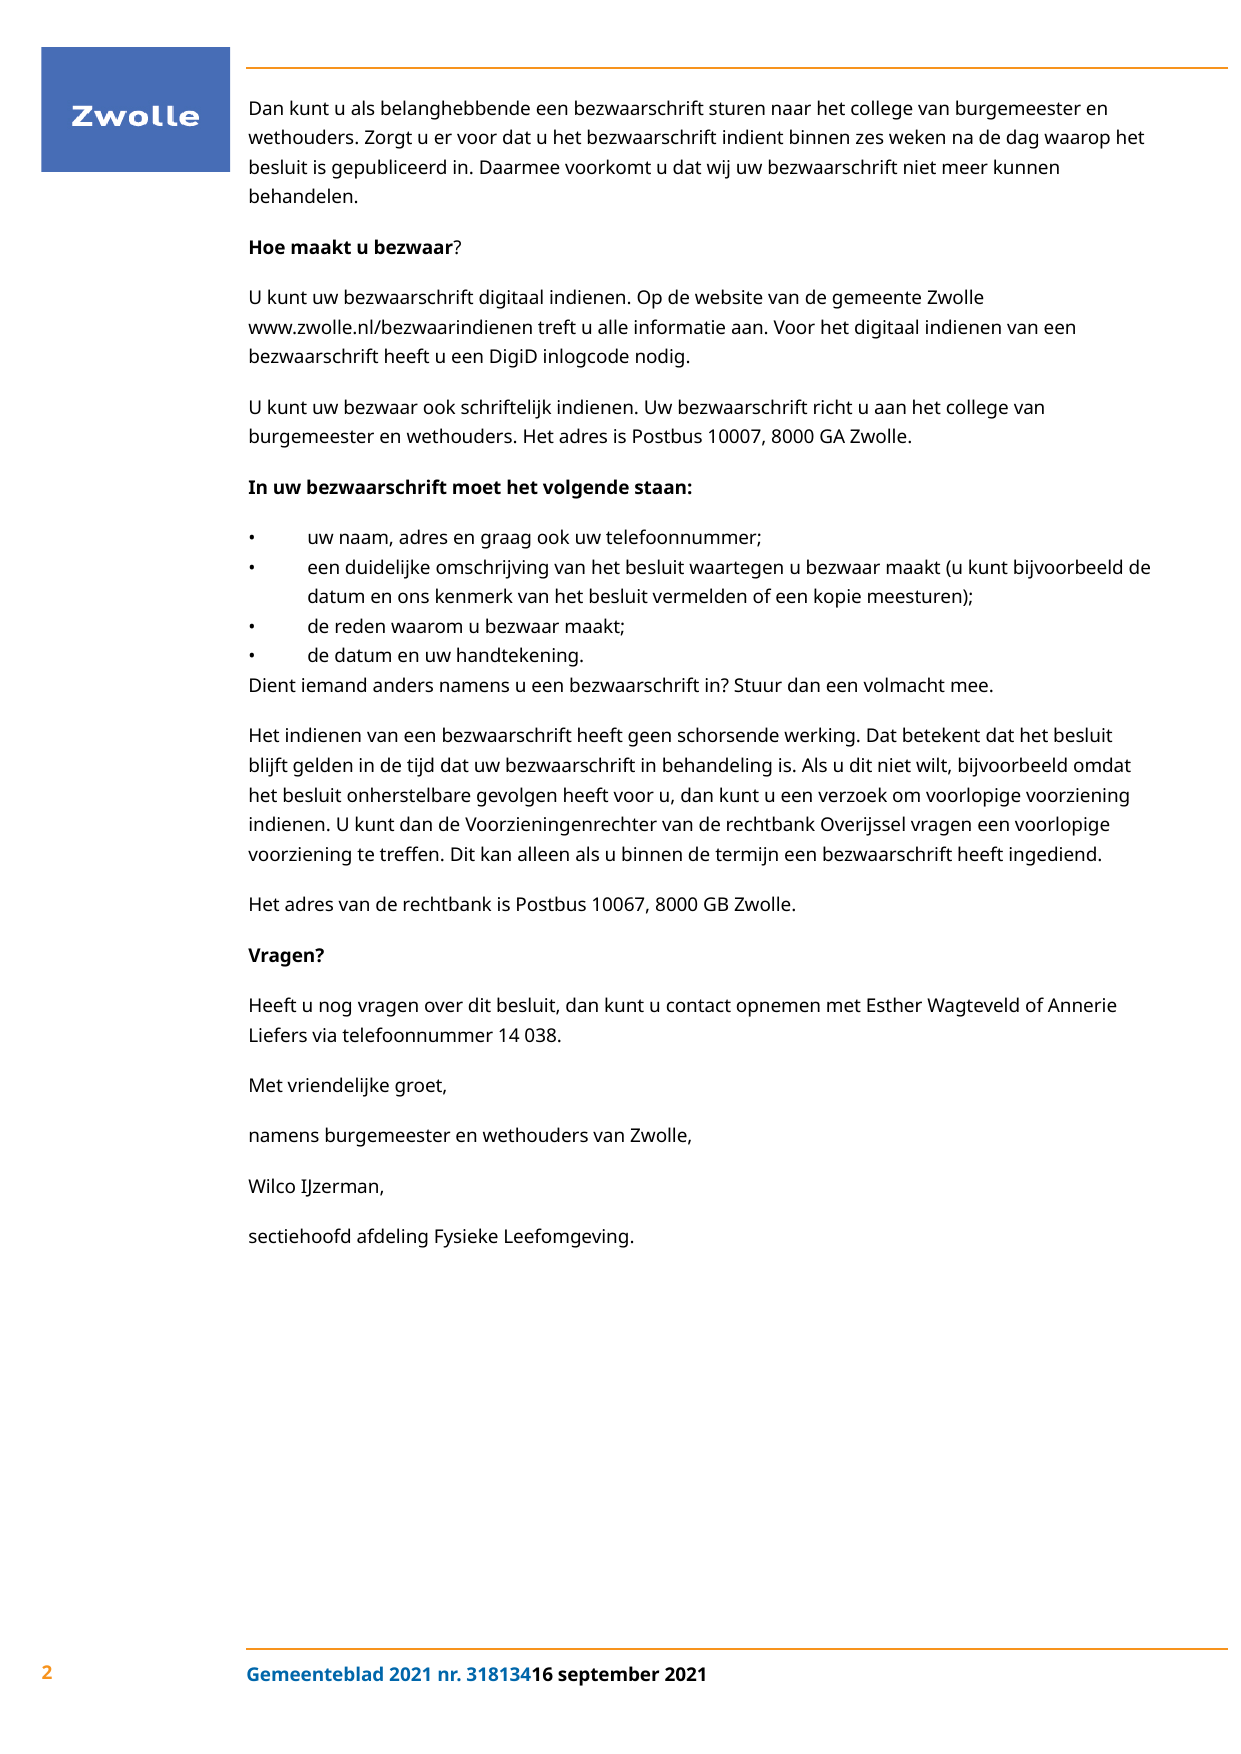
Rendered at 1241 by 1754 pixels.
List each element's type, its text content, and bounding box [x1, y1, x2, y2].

text Dan kunt u als belanghebbende een bezwaarschrift sturen naar het college van burgemeester en wethouders. Zorgt u er voor dat u het bezwaarschrift indient binnen zes weken na de dag waarop het besluit is gepubliceerd in. Daarmee voorkomt u dat wij uw bezwaarschrift niet meer kunnen behandelen. [248, 95, 1152, 209]
list de reden waarom u bezwaar maakt; [248, 613, 1152, 639]
text Met vriendelijke groet, [248, 1072, 1152, 1098]
text U kunt uw bezwaar ook schriftelijk indienen. Uw bezwaarschrift richt u aan het college van burgemeester en wethouders. Het adres is Postbus 10007, 8000 GA Zwolle. [248, 394, 1152, 449]
text Het indienen van een bezwaarschrift heeft geen schorsende werking. Dat betekent dat het besluit blijft gelden in de tijd dat uw bezwaarschrift in behandeling is. Als u dit niet wilt, bijvoorbeeld omdat het besluit onherstelbare gevolgen heeft voor u, dan kunt u een verzoek om voorlopige voorziening indienen. U kunt dan de Voorzieningenrechter van de rechtbank Overijssel vragen een voorlopige voorziening te treffen. Dit kan alleen als u binnen de termijn een bezwaarschrift heeft ingediend. [248, 723, 1152, 867]
text namens burgemeester en wethouders van Zwolle, [248, 1123, 1152, 1148]
list een duidelijke omschrijving van het besluit waartegen u bezwaar maakt (u kunt bijvoorbeeld de datum en ons kenmerk van het besluit vermelden of een kopie meesturen); [248, 554, 1152, 609]
list uw naam, adres en graag ook uw telefoonnummer; [248, 524, 1152, 550]
text U kunt uw bezwaarschrift digitaal indienen. Op de website van de gemeente Zwolle www.zwolle.nl/bezwaarindienen treft u alle informatie aan. Voor het digitaal indienen van een bezwaarschrift heeft u een DigiD inlogcode nodig. [248, 284, 1152, 369]
text Het adres van de rechtbank is Postbus 10067, 8000 GB Zwolle. [248, 891, 1152, 917]
text sectiehoofd afdeling Fysieke Leefomgeving. [248, 1223, 1152, 1249]
text Vragen? [248, 942, 1152, 968]
picture [41, 47, 231, 172]
text Dient iemand anders namens u een bezwaarschrift in? Stuur dan een volmacht mee. [248, 672, 1152, 698]
text Wilco IJzerman, [248, 1173, 1152, 1199]
text Heeft u nog vragen over dit besluit, dan kunt u contact opnemen met Esther Wagteveld of Annerie Liefers via telefoonnummer 14 038. [248, 992, 1152, 1048]
list de datum en uw handtekening. [248, 643, 1152, 668]
text Hoe maakt u bezwaar? [248, 234, 1152, 260]
text In uw bezwaarschrift moet het volgende staan: [248, 474, 1152, 500]
